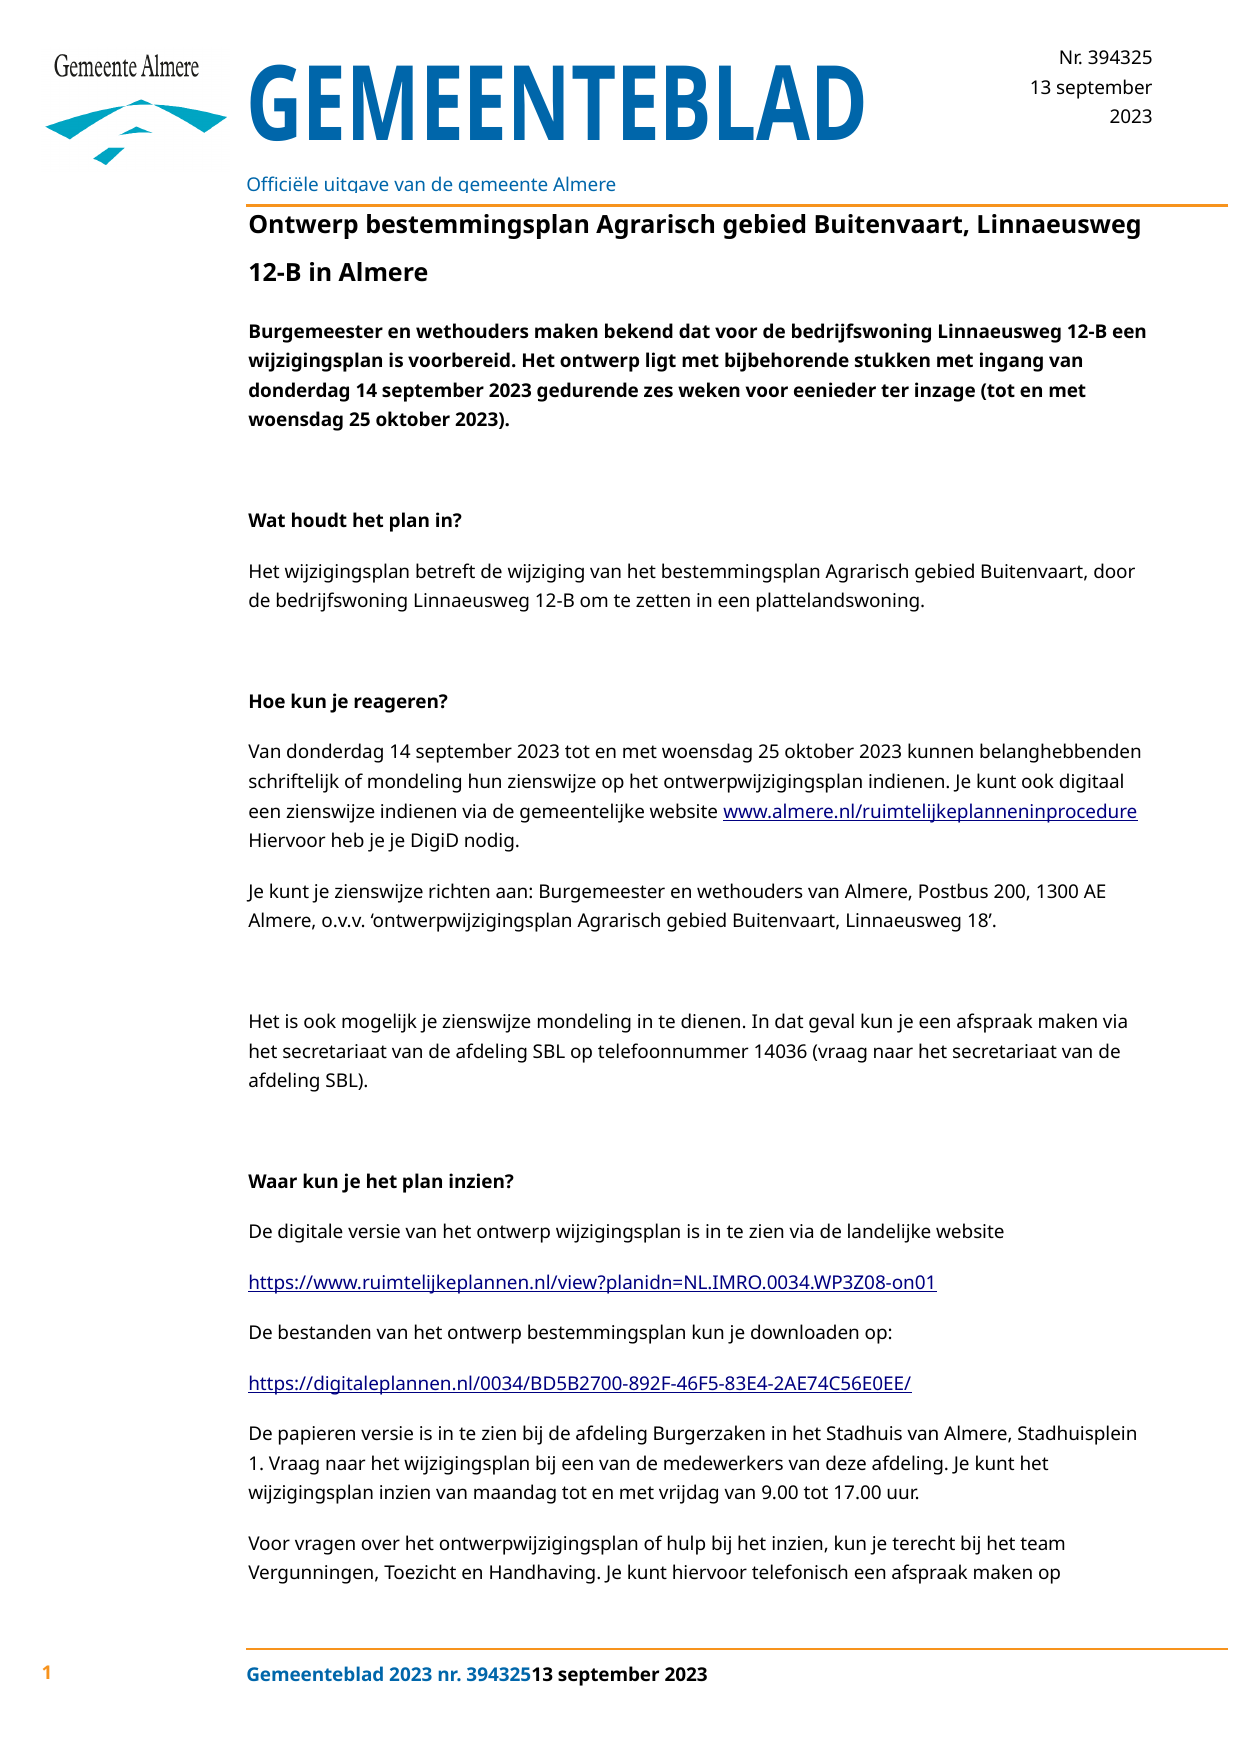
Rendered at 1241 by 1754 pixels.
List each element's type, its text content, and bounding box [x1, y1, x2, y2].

text https://www.ruimtelijkeplannen.nl/view?planidn=NL.IMRO.0034.WP3Z08-on01 [248, 1269, 1152, 1295]
text De digitale versie van het ontwerp wijzigingsplan is in te zien via de landelijke website [248, 1219, 1152, 1244]
text Voor vragen over het ontwerpwijzigingsplan of hulp bij het inzien, kun je terecht bij het team Vergunningen, Toezicht en Handhaving. Je kunt hiervoor telefonisch een afspraak maken op [248, 1530, 1152, 1585]
picture [41, 47, 231, 172]
text Ontwerp bestemmingsplan Agrarisch gebied Buitenvaart, Linnaeusweg 12-B in Almere [248, 207, 1152, 288]
text Het is ook mogelijk je zienswijze mondeling in te dienen. In dat geval kun je een afspraak maken via het secretariaat van de afdeling SBL op telefoonnummer 14036 (vraag naar het secretariaat van de afdeling SBL). [248, 1008, 1152, 1093]
text Van donderdag 14 september 2023 tot en met woensdag 25 oktober 2023 kunnen belanghebbenden schriftelijk of mondeling hun zienswijze op het ontwerpwijzigingsplan indienen. Je kunt ook digitaal een zienswijze indienen via de gemeentelijke website www.almere.nl/ruimtelijkeplanneninprocedure Hiervoor heb je je DigiD nodig. [248, 739, 1152, 853]
text Je kunt je zienswijze richten aan: Burgemeester en wethouders van Almere, Postbus 200, 1300 AE Almere, o.v.v. ‘ontwerpwijzigingsplan Agrarisch gebied Buitenvaart, Linnaeusweg 18’. [248, 878, 1152, 933]
text Het wijzigingsplan betreft de wijziging van het bestemmingsplan Agrarisch gebied Buitenvaart, door de bedrijfswoning Linnaeusweg 12-B om te zetten in een plattelandswoning. [248, 558, 1152, 613]
text Wat houdt het plan in? [248, 507, 1152, 533]
text Waar kun je het plan inzien? [248, 1168, 1152, 1194]
text De papieren versie is in te zien bij de afdeling Burgerzaken in het Stadhuis van Almere, Stadhuisplein 1. Vraag naar het wijzigingsplan bij een van de medewerkers van deze afdeling. Je kunt het wijzigingsplan inzien van maandag tot en met vrijdag van 9.00 tot 17.00 uur. [248, 1420, 1152, 1505]
text De bestanden van het ontwerp bestemmingsplan kun je downloaden op: [248, 1319, 1152, 1345]
text Hoe kun je reageren? [248, 688, 1152, 714]
text https://digitaleplannen.nl/0034/BD5B2700-892F-46F5-83E4-2AE74C56E0EE/ [248, 1370, 1152, 1396]
text Burgemeester en wethouders maken bekend dat voor de bedrijfswoning Linnaeusweg 12-B een wijzigingsplan is voorbereid. Het ontwerp ligt met bijbehorende stukken met ingang van donderdag 14 september 2023 gedurende zes weken voor eenieder ter inzage (tot en met woensdag 25 oktober 2023). [248, 318, 1152, 432]
